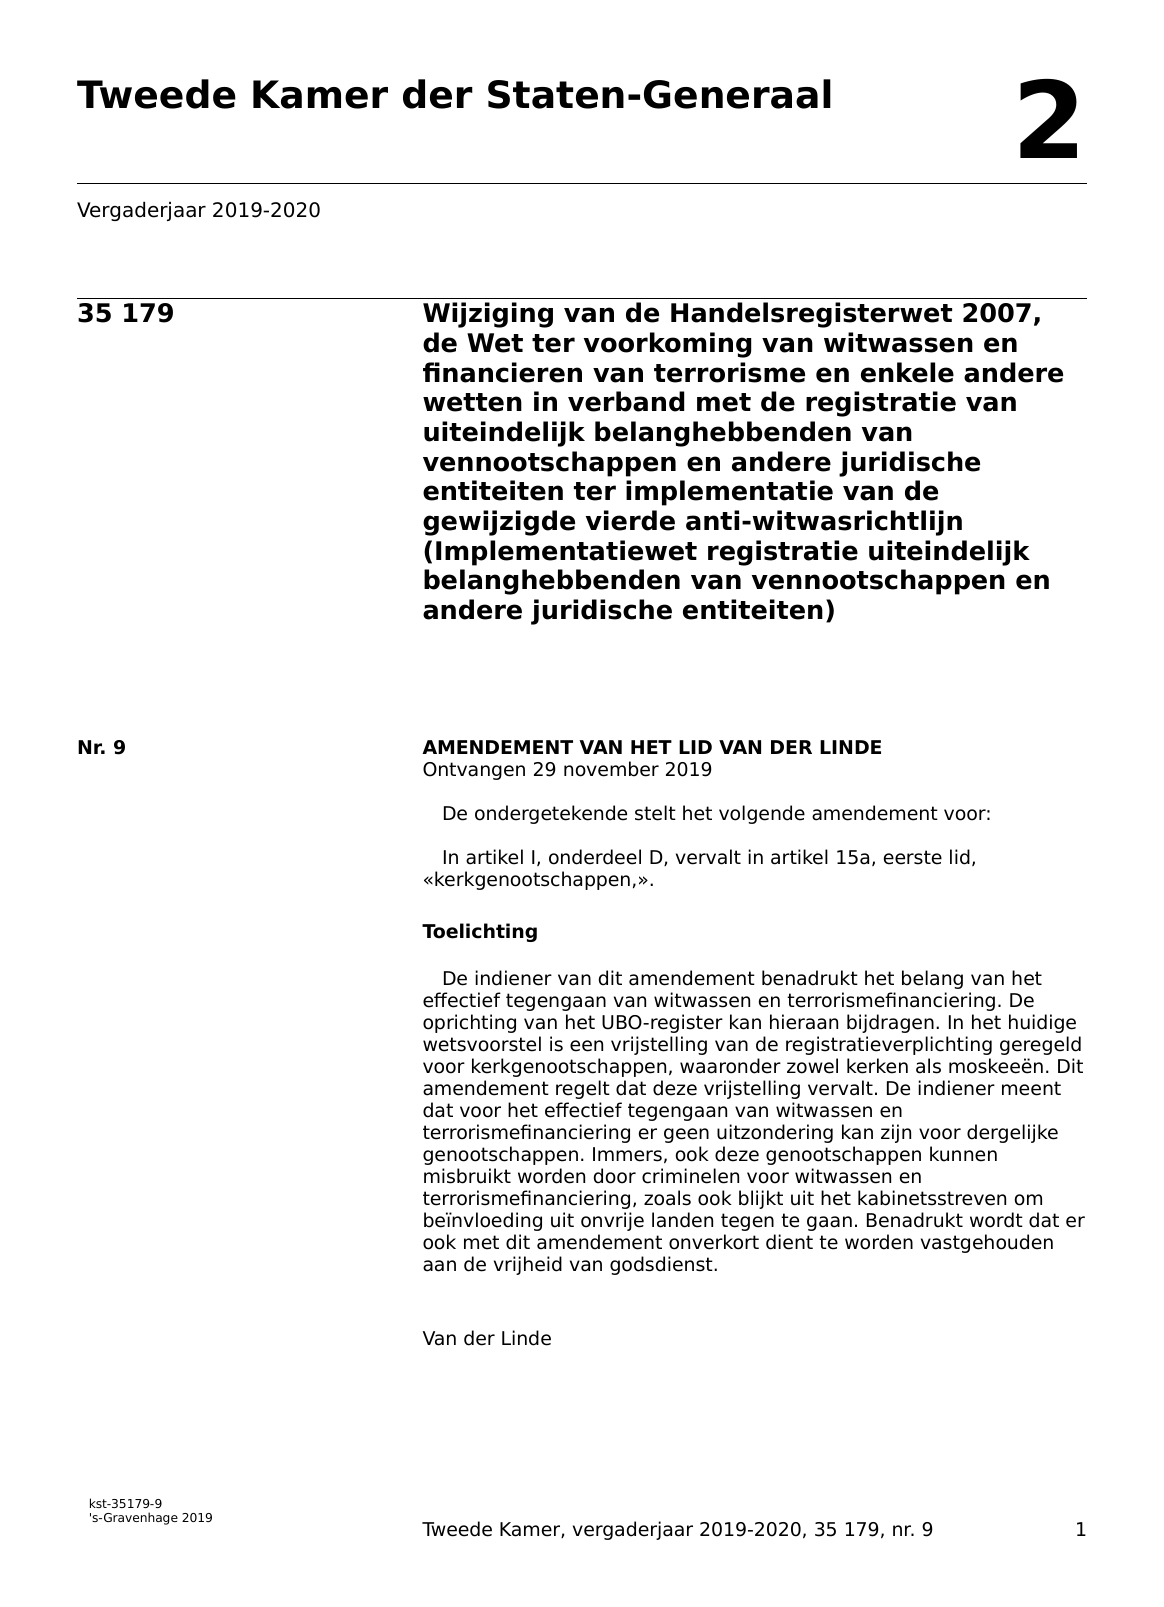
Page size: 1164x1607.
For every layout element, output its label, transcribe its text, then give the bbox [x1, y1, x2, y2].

table_cell Vergaderjaar 2019-2020 [77, 184, 1087, 298]
subtitle 35 179 Wijziging van de Handelsregisterwet 2007, de Wet ter voorkoming van witwassen en financieren van terrorisme en enkele andere wetten in verband met de registratie van uiteindelijk belanghebbenden van vennootschappen en andere juridische entiteiten ter implementatie van de gewijzigde vierde anti-witwasrichtlijn (Implementatiewet registratie uiteindelijk belanghebbenden van vennootschappen en andere juridische entiteiten) [77, 299, 1087, 626]
text De indiener van dit amendement benadrukt het belang van het effectief tegengaan van witwassen en terrorismefinanciering. De oprichting van het UBO-register kan hieraan bijdragen. In het huidige wetsvoorstel is een vrijstelling van de registratieverplichting geregeld voor kerkgenootschappen, waaronder zowel kerken als moskeeën. Dit amendement regelt dat deze vrijstelling vervalt. De indiener meent dat voor het effectief tegengaan van witwassen en terrorismefinanciering er geen uitzondering kan zijn voor dergelijke genootschappen. Immers, ook deze genootschappen kunnen misbruikt worden door criminelen voor witwassen en terrorismefinanciering, zoals ook blijkt uit het kabinetsstreven om beïnvloeding uit onvrije landen tegen te gaan. Benadrukt wordt dat er ook met dit amendement onverkort dient te worden vastgehouden aan de vrijheid van godsdienst. [422, 968, 1087, 1276]
subtitle Nr. 9 AMENDEMENT VAN HET LID VAN DER LINDE [77, 737, 1087, 758]
text kst-35179-9 [88, 1497, 323, 1511]
text 's-Gravenhage 2019 [88, 1511, 323, 1525]
text In artikel I, onderdeel D, vervalt in artikel 15a, eerste lid, «kerkgenootschappen,». [422, 847, 1087, 891]
subtitle Toelichting [422, 921, 1087, 943]
text De ondergetekende stelt het volgende amendement voor: [422, 803, 1087, 825]
text Ontvangen 29 november 2019 [422, 758, 1087, 781]
table_header Tweede Kamer der Staten-Generaal [77, 59, 886, 183]
table_header 2 [886, 59, 1087, 183]
text Van der Linde [422, 1306, 1087, 1349]
